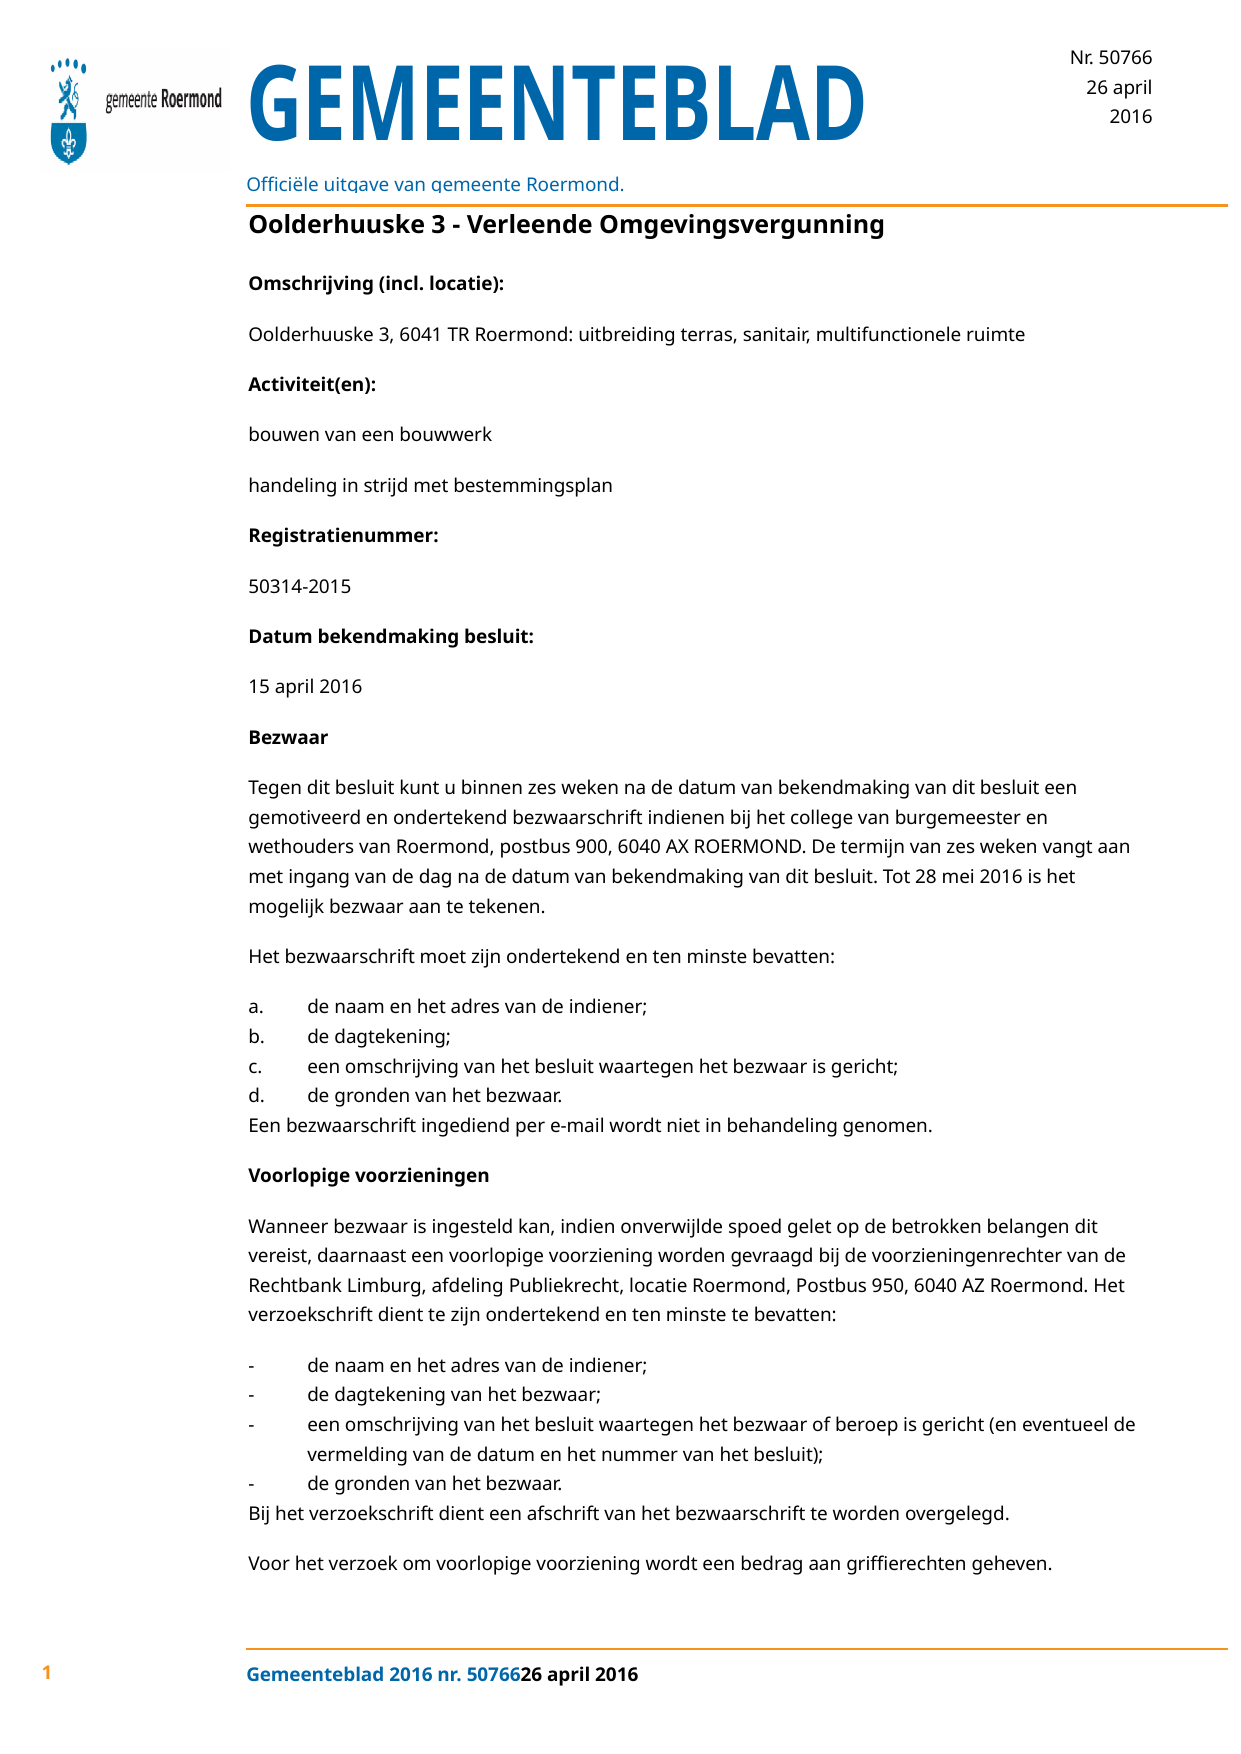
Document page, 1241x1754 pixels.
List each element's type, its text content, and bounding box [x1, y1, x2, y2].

list de naam en het adres van de indiener; [248, 994, 1152, 1019]
text handeling in strijd met bestemmingsplan [248, 472, 1152, 498]
text Activiteit(en): [248, 371, 1152, 397]
text 15 april 2016 [248, 674, 1152, 699]
list de gronden van het bezwaar. [248, 1470, 1152, 1496]
list de naam en het adres van de indiener; [248, 1352, 1152, 1378]
text Wanneer bezwaar is ingesteld kan, indien onverwijlde spoed gelet op de betrokken belangen dit vereist, daarnaast een voorlopige voorziening worden gevraagd bij de voorzieningenrechter van de Rechtbank Limburg, afdeling Publiekrecht, locatie Roermond, Postbus 950, 6040 AZ Roermond. Het verzoekschrift dient te zijn ondertekend en ten minste te bevatten: [248, 1213, 1152, 1327]
text Bezwaar [248, 724, 1152, 750]
list de dagtekening van het bezwaar; [248, 1382, 1152, 1407]
text Registratienummer: [248, 522, 1152, 548]
list de gronden van het bezwaar. [248, 1082, 1152, 1108]
list een omschrijving van het besluit waartegen het bezwaar of beroep is gericht (en eventueel de vermelding van de datum en het nummer van het besluit); [248, 1411, 1152, 1466]
text Oolderhuuske 3 - Verleende Omgevingsvergunning [248, 207, 1152, 241]
text Het bezwaarschrift moet zijn ondertekend en ten minste bevatten: [248, 943, 1152, 969]
text bouwen van een bouwwerk [248, 422, 1152, 447]
text Datum bekendmaking besluit: [248, 623, 1152, 649]
text 50314-2015 [248, 573, 1152, 598]
text Bij het verzoekschrift dient een afschrift van het bezwaarschrift te worden overgelegd. [248, 1500, 1152, 1526]
text Een bezwaarschrift ingediend per e-mail wordt niet in behandeling genomen. [248, 1112, 1152, 1138]
list de dagtekening; [248, 1023, 1152, 1049]
list een omschrijving van het besluit waartegen het bezwaar is gericht; [248, 1053, 1152, 1078]
picture [41, 47, 231, 172]
text Omschrijving (incl. locatie): [248, 270, 1152, 296]
text Oolderhuuske 3, 6041 TR Roermond: uitbreiding terras, sanitair, multifunctionele ruimte [248, 321, 1152, 346]
text Voor het verzoek om voorlopige voorziening wordt een bedrag aan griffierechten geheven. [248, 1550, 1152, 1576]
text Tegen dit besluit kunt u binnen zes weken na de datum van bekendmaking van dit besluit een gemotiveerd en ondertekend bezwaarschrift indienen bij het college van burgemeester en wethouders van Roermond, postbus 900, 6040 AX ROERMOND. De termijn van zes weken vangt aan met ingang van de dag na de datum van bekendmaking van dit besluit. Tot 28 mei 2016 is het mogelijk bezwaar aan te tekenen. [248, 774, 1152, 918]
text Voorlopige voorzieningen [248, 1162, 1152, 1188]
